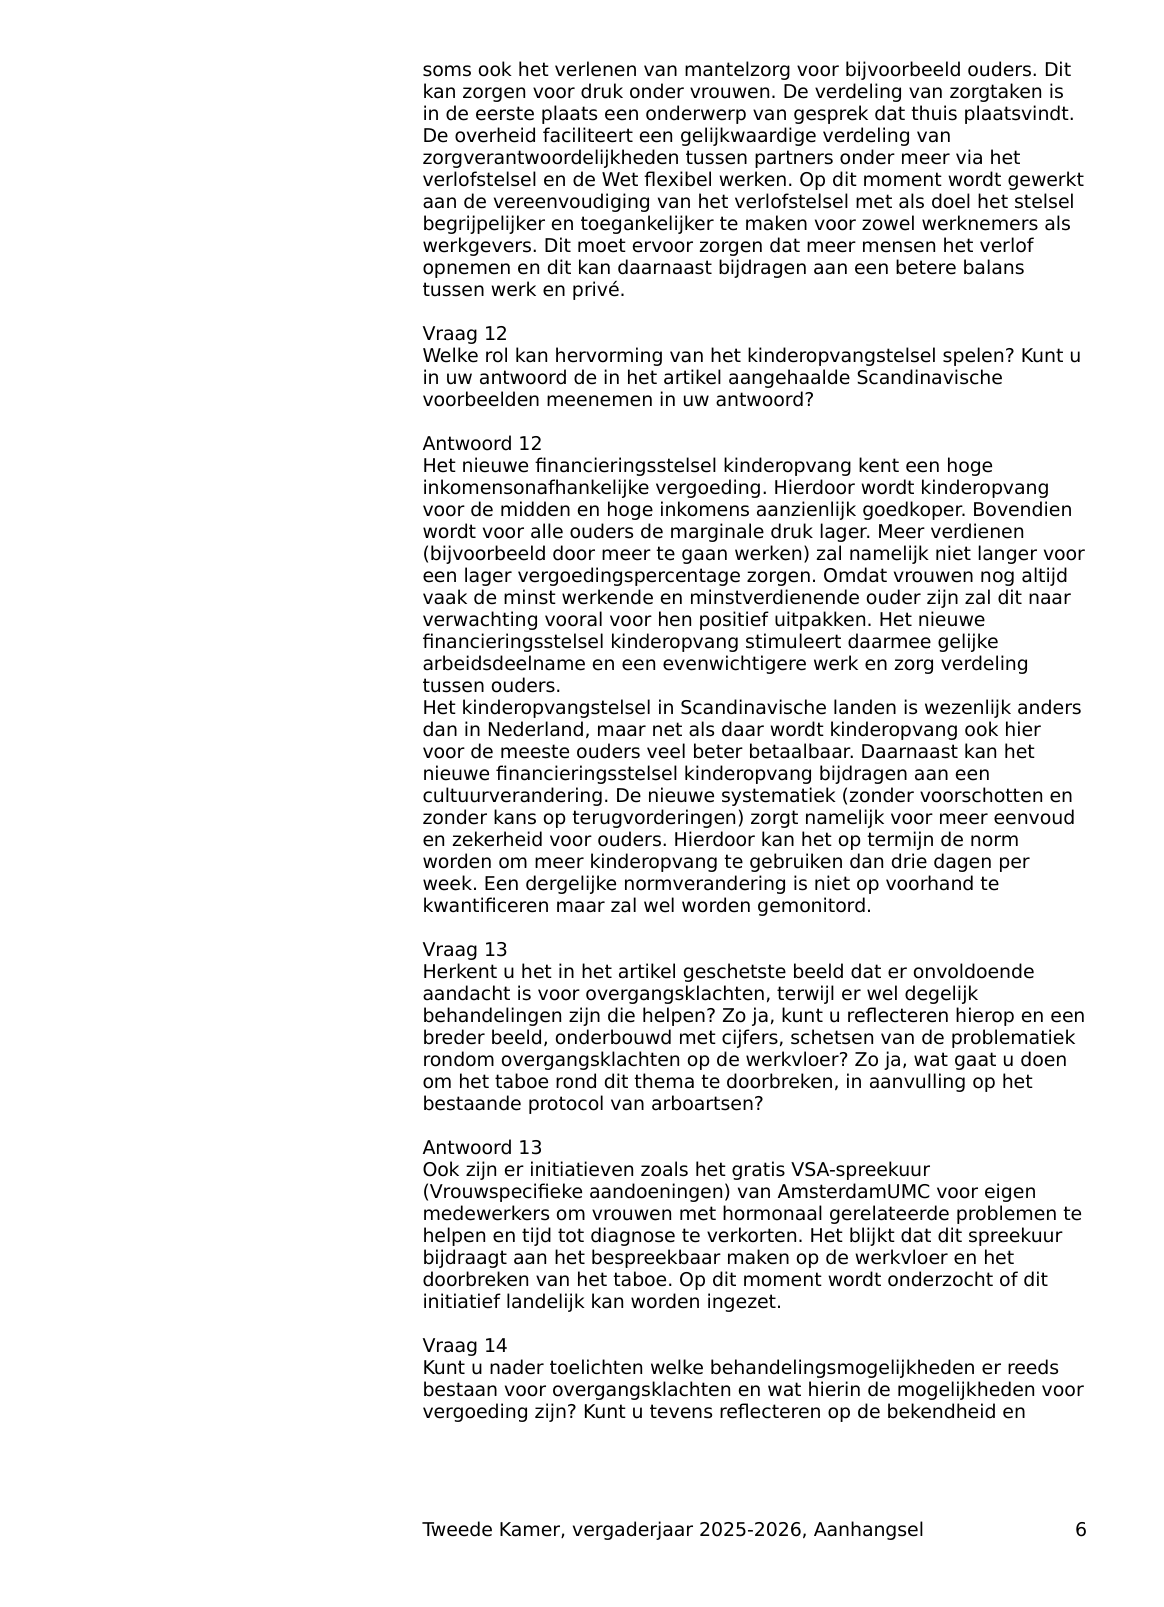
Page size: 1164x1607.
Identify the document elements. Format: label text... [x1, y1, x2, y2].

text Vraag 12 [422, 323, 1087, 345]
text Vraag 14 [422, 1335, 1087, 1357]
text soms ook het verlenen van mantelzorg voor bijvoorbeeld ouders. Dit kan zorgen voor druk onder vrouwen. De verdeling van zorgtaken is in de eerste plaats een onderwerp van gesprek dat thuis plaatsvindt. De overheid faciliteert een gelijkwaardige verdeling van zorgverantwoordelijkheden tussen partners onder meer via het verlofstelsel en de Wet flexibel werken. Op dit moment wordt gewerkt aan de vereenvoudiging van het verlofstelsel met als doel het stelsel begrijpelijker en toegankelijker te maken voor zowel werknemers als werkgevers. Dit moet ervoor zorgen dat meer mensen het verlof opnemen en dit kan daarnaast bijdragen aan een betere balans tussen werk en privé. [422, 59, 1087, 301]
text Vraag 13 [422, 939, 1087, 961]
text Antwoord 12 [422, 433, 1087, 455]
text Het nieuwe financieringsstelsel kinderopvang kent een hoge inkomensonafhankelijke vergoeding. Hierdoor wordt kinderopvang voor de midden en hoge inkomens aanzienlijk goedkoper. Bovendien wordt voor alle ouders de marginale druk lager. Meer verdienen (bijvoorbeeld door meer te gaan werken) zal namelijk niet langer voor een lager vergoedingspercentage zorgen. Omdat vrouwen nog altijd vaak de minst werkende en minstverdienende ouder zijn zal dit naar verwachting vooral voor hen positief uitpakken. Het nieuwe financieringsstelsel kinderopvang stimuleert daarmee gelijke arbeidsdeelname en een evenwichtigere werk en zorg verdeling tussen ouders. [422, 455, 1087, 697]
text Kunt u nader toelichten welke behandelingsmogelijkheden er reeds bestaan voor overgangsklachten en wat hierin de mogelijkheden voor vergoeding zijn? Kunt u tevens reflecteren op de bekendheid en [422, 1357, 1087, 1423]
text Welke rol kan hervorming van het kinderopvangstelsel spelen? Kunt u in uw antwoord de in het artikel aangehaalde Scandinavische voorbeelden meenemen in uw antwoord? [422, 345, 1087, 411]
text Herkent u het in het artikel geschetste beeld dat er onvoldoende aandacht is voor overgangsklachten, terwijl er wel degelijk behandelingen zijn die helpen? Zo ja, kunt u reflecteren hierop en een breder beeld, onderbouwd met cijfers, schetsen van de problematiek rondom overgangsklachten op de werkvloer? Zo ja, wat gaat u doen om het taboe rond dit thema te doorbreken, in aanvulling op het bestaande protocol van arboartsen? [422, 961, 1087, 1115]
text Ook zijn er initiatieven zoals het gratis VSA-spreekuur (Vrouwspecifieke aandoeningen) van AmsterdamUMC voor eigen medewerkers om vrouwen met hormonaal gerelateerde problemen te helpen en tijd tot diagnose te verkorten. Het blijkt dat dit spreekuur bijdraagt aan het bespreekbaar maken op de werkvloer en het doorbreken van het taboe. Op dit moment wordt onderzocht of dit initiatief landelijk kan worden ingezet. [422, 1159, 1087, 1313]
text Antwoord 13 [422, 1137, 1087, 1159]
text Het kinderopvangstelsel in Scandinavische landen is wezenlijk anders dan in Nederland, maar net als daar wordt kinderopvang ook hier voor de meeste ouders veel beter betaalbaar. Daarnaast kan het nieuwe financieringsstelsel kinderopvang bijdragen aan een cultuurverandering. De nieuwe systematiek (zonder voorschotten en zonder kans op terugvorderingen) zorgt namelijk voor meer eenvoud en zekerheid voor ouders. Hierdoor kan het op termijn de norm worden om meer kinderopvang te gebruiken dan drie dagen per week. Een dergelijke normverandering is niet op voorhand te kwantificeren maar zal wel worden gemonitord. [422, 697, 1087, 917]
